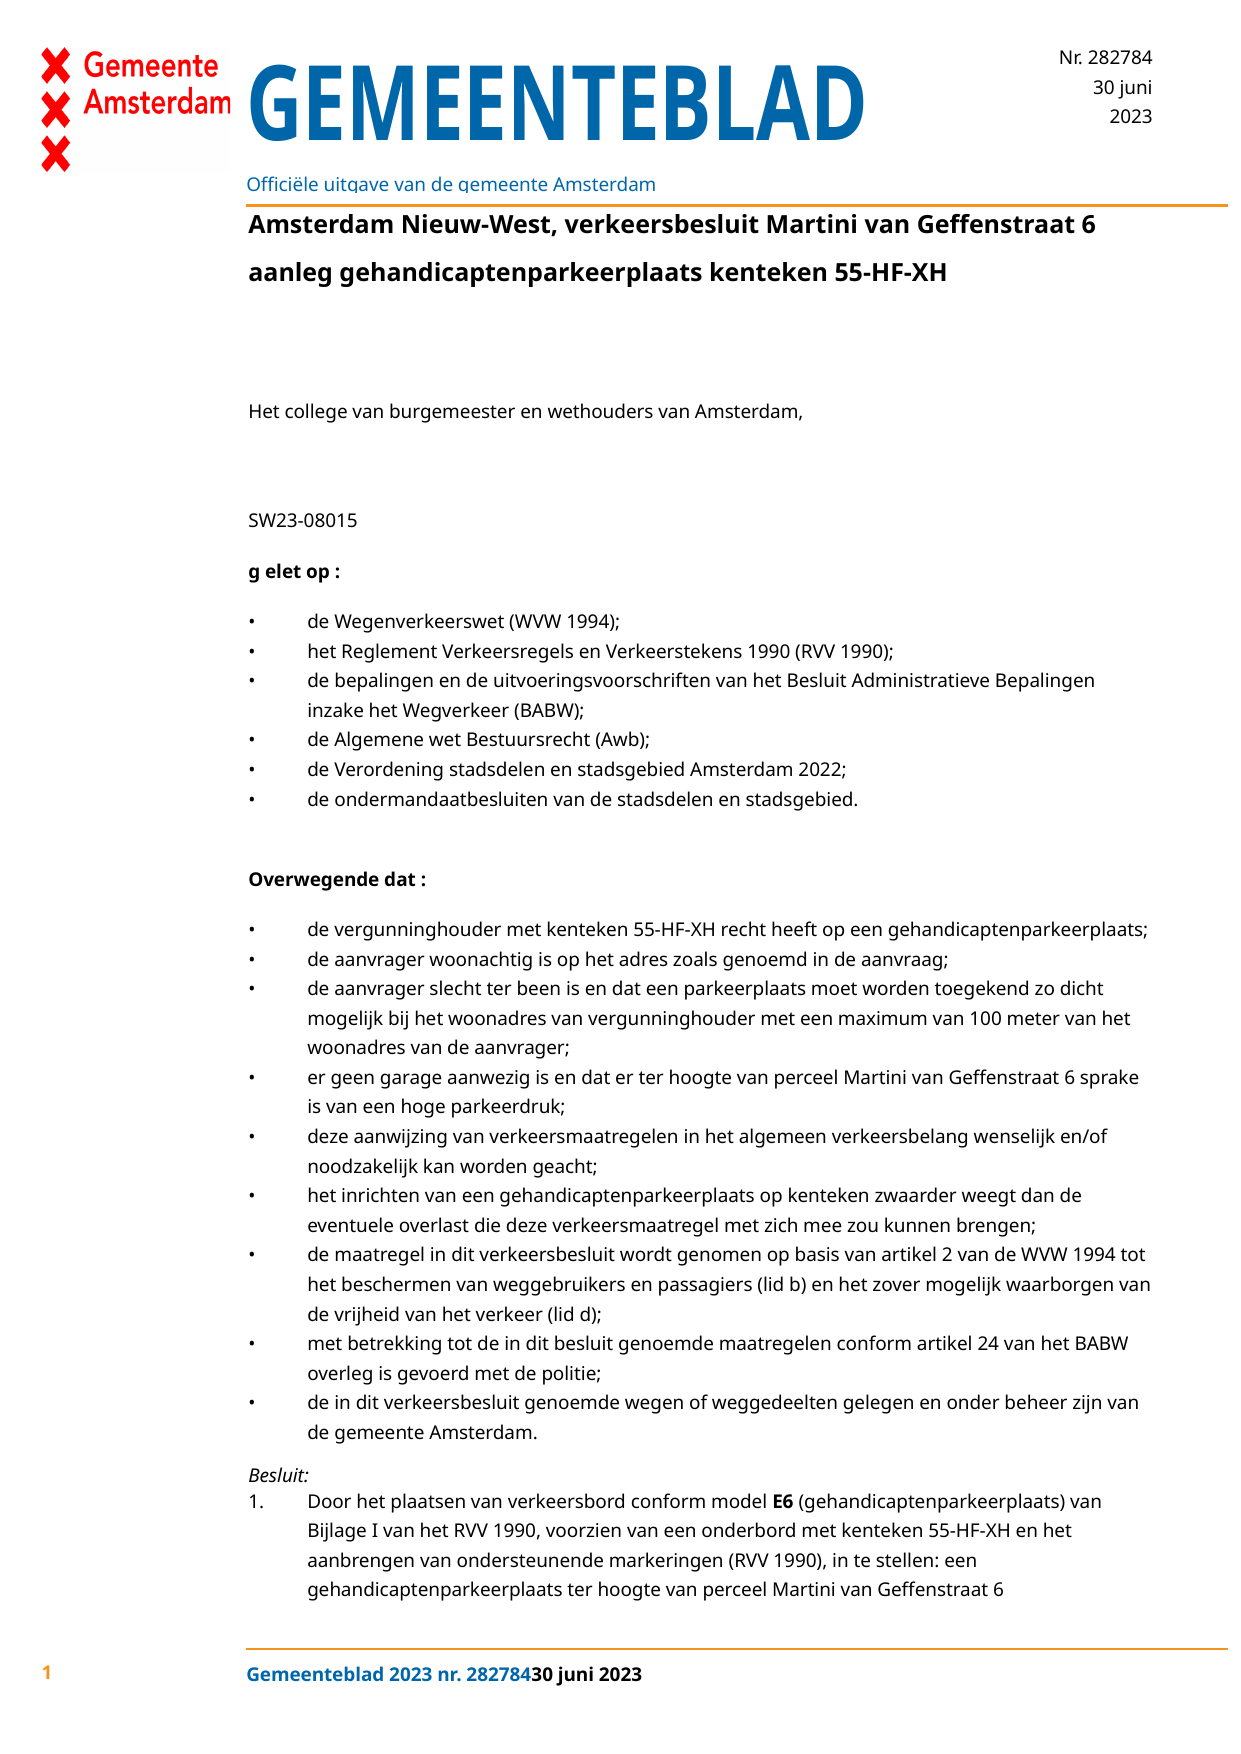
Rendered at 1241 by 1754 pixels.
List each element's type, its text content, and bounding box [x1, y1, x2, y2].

list er geen garage aanwezig is en dat er ter hoogte van perceel Martini van Geffenstraat 6 sprake is van een hoge parkeerdruk; [248, 1064, 1152, 1119]
picture [41, 47, 231, 172]
list de bepalingen en de uitvoeringsvoorschriften van het Besluit Administratieve Bepalingen inzake het Wegverkeer (BABW); [248, 667, 1152, 723]
list met betrekking tot de in dit besluit genoemde maatregelen conform artikel 24 van het BABW overleg is gevoerd met de politie; [248, 1330, 1152, 1386]
list Door het plaatsen van verkeersbord conform model E6 (gehandicaptenparkeerplaats) van Bijlage I van het RVV 1990, voorzien van een onderbord met kenteken 55-HF-XH en het aanbrengen van ondersteunende markeringen (RVV 1990), in te stellen: een gehandicaptenparkeerplaats ter hoogte van perceel Martini van Geffenstraat 6 [248, 1488, 1152, 1602]
list de maatregel in dit verkeersbesluit wordt genomen op basis van artikel 2 van de WVW 1994 tot het beschermen van weggebruikers en passagiers (lid b) en het zover mogelijk waarborgen van de vrijheid van het verkeer (lid d); [248, 1242, 1152, 1326]
text Besluit: [248, 1462, 1152, 1488]
list het Reglement Verkeersregels en Verkeerstekens 1990 (RVV 1990); [248, 638, 1152, 663]
list de aanvrager slecht ter been is en dat een parkeerplaats moet worden toegekend zo dicht mogelijk bij het woonadres van vergunninghouder met een maximum van 100 meter van het woonadres van de aanvrager; [248, 975, 1152, 1060]
list het inrichten van een gehandicaptenparkeerplaats op kenteken zwaarder weegt dan de eventuele overlast die deze verkeersmaatregel met zich mee zou kunnen brengen; [248, 1182, 1152, 1238]
list de aanvrager woonachtig is op het adres zoals genoemd in de aanvraag; [248, 946, 1152, 971]
list de Algemene wet Bestuursrecht (Awb); [248, 727, 1152, 752]
list de vergunninghouder met kenteken 55-HF-XH recht heeft op een gehandicaptenparkeerplaats; [248, 916, 1152, 942]
list de Wegenverkeerswet (WVW 1994); [248, 608, 1152, 634]
list de ondermandaatbesluiten van de stadsdelen en stadsgebied. [248, 786, 1152, 811]
text Amsterdam Nieuw-West, verkeersbesluit Martini van Geffenstraat 6 aanleg gehandicaptenparkeerplaats kenteken 55-HF-XH [248, 207, 1152, 288]
text g elet op : [248, 558, 1152, 583]
text SW23-08015 [248, 507, 1152, 533]
list deze aanwijzing van verkeersmaatregelen in het algemeen verkeersbelang wenselijk en/of noodzakelijk kan worden geacht; [248, 1123, 1152, 1178]
text Overwegende dat : [248, 866, 1152, 891]
list de Verordening stadsdelen en stadsgebied Amsterdam 2022; [248, 756, 1152, 782]
text Het college van burgemeester en wethouders van Amsterdam, [248, 398, 1152, 423]
list de in dit verkeersbesluit genoemde wegen of weggedeelten gelegen en onder beheer zijn van de gemeente Amsterdam. [248, 1389, 1152, 1445]
